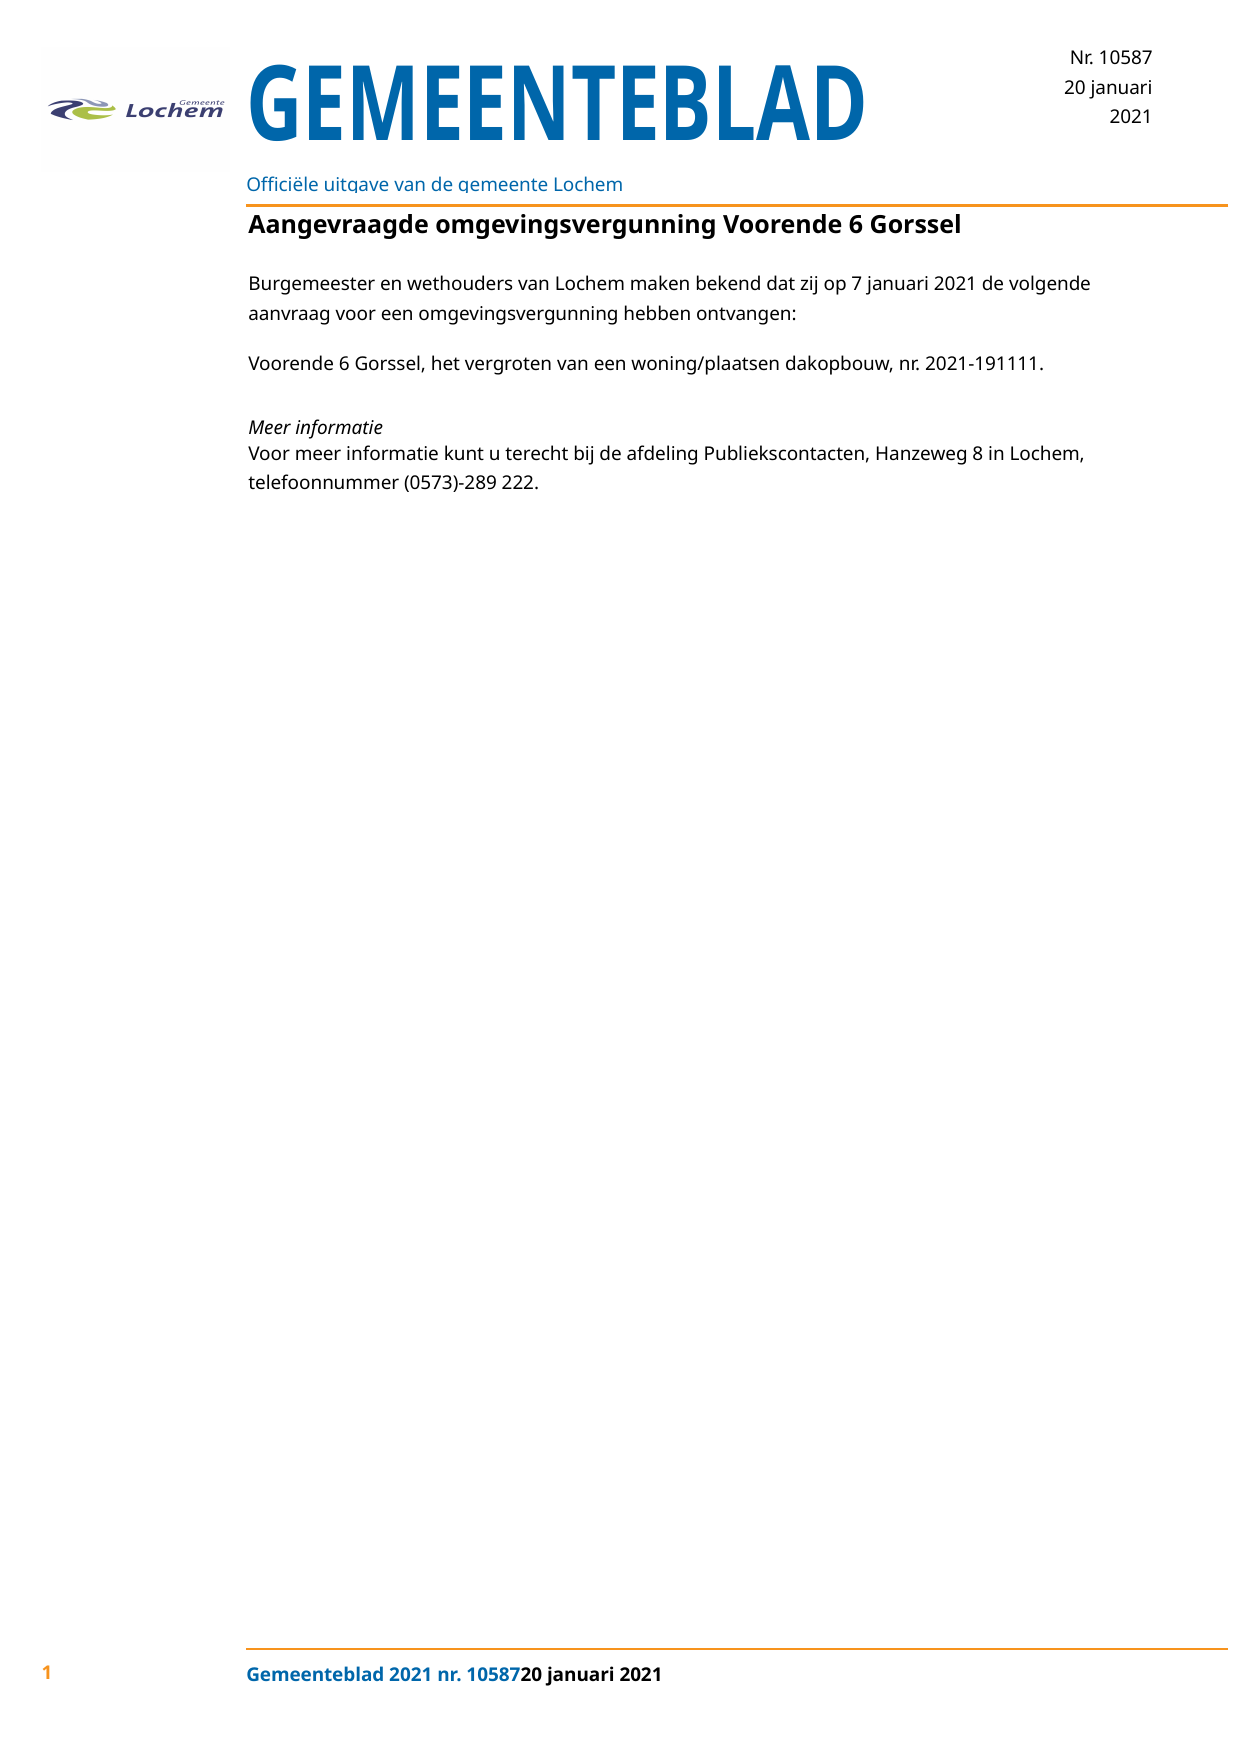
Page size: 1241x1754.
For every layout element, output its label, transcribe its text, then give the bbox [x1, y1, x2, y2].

text Aangevraagde omgevingsvergunning Voorende 6 Gorssel [248, 207, 1152, 241]
text Burgemeester en wethouders van Lochem maken bekend dat zij op 7 januari 2021 de volgende aanvraag voor een omgevingsvergunning hebben ontvangen: [248, 270, 1152, 326]
picture [41, 47, 231, 172]
text Meer informatie [248, 414, 1152, 440]
text Voor meer informatie kunt u terecht bij de afdeling Publiekscontacten, Hanzeweg 8 in Lochem, telefoonnummer (0573)-289 222. [248, 440, 1152, 495]
text Voorende 6 Gorssel, het vergroten van een woning/plaatsen dakopbouw, nr. 2021-191111. [248, 350, 1152, 376]
